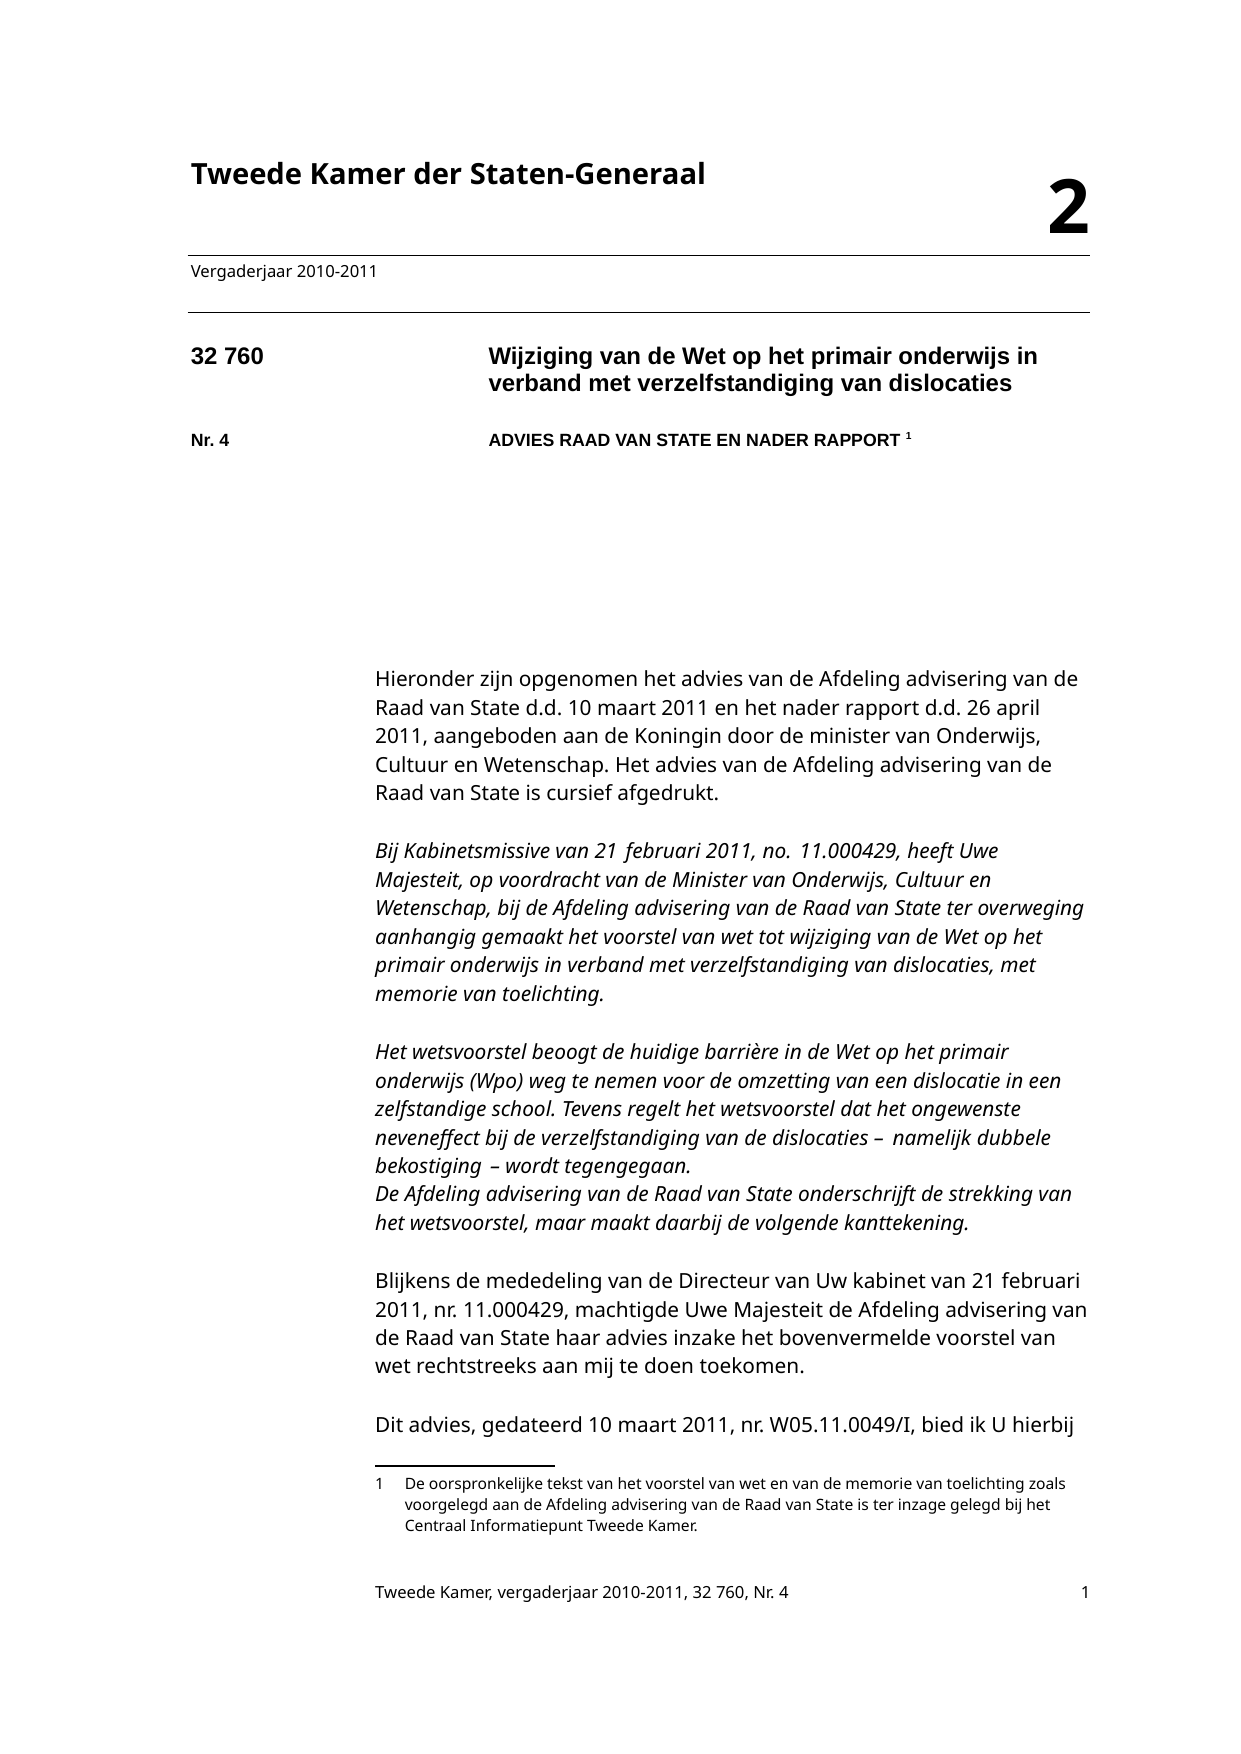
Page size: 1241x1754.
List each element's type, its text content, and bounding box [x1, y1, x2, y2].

text Hieronder zijn opgenomen het advies van de Afdeling advisering van de Raad van State d.d. 10 maart 2011 en het nader rapport d.d. 26 april 2011, aangeboden aan de Koningin door de minister van Onderwijs, Cultuur en Wetenschap. Het advies van de Afdeling advisering van de Raad van State is cursief afgedrukt. [375, 664, 1090, 807]
table_header 2 [910, 150, 1090, 255]
table_cell Vergaderjaar 2010-2011 [188, 256, 485, 312]
text De Afdeling advisering van de Raad van State onderschrijft de strekking van het wetsvoorstel, maar maakt daarbij de volgende kanttekening. [375, 1179, 1090, 1236]
table_cell 32 760 [188, 339, 485, 427]
text Dit advies, gedateerd 10 maart 2011, nr. W05.11.0049/I, bied ik U hierbij [375, 1410, 1090, 1438]
table_cell ADVIES RAAD VAN STATE EN NADER RAPPORT [485, 427, 1090, 546]
table_cell [188, 313, 485, 339]
table_cell [485, 313, 1090, 339]
text Blijkens de mededeling van de Directeur van Uw kabinet van 21 februari 2011, nr. 11.000429, machtigde Uwe Majesteit de Afdeling advisering van de Raad van State haar advies inzake het bovenvermelde voorstel van wet rechtstreeks aan mij te doen toekomen. [375, 1266, 1090, 1380]
text Het wetsvoorstel beoogt de huidige barrière in de Wet op het primair onderwijs (Wpo) weg te nemen voor de omzetting van een dislocatie in een zelfstandige school. Tevens regelt het wetsvoorstel dat het ongewenste neveneffect bij de verzelfstandiging van de dislocaties – namelijk dubbele bekostiging – wordt tegengegaan. [375, 1037, 1090, 1179]
table_cell Nr. 4 [188, 427, 485, 546]
table_header Tweede Kamer der Staten-Generaal [188, 150, 909, 255]
text Bij Kabinetsmissive van 21 februari 2011, no. 11.000429, heeft Uwe Majesteit, op voordracht van de Minister van Onderwijs, Cultuur en Wetenschap, bij de Afdeling advisering van de Raad van State ter overweging aanhangig gemaakt het voorstel van wet tot wijziging van de Wet op het primair onderwijs in verband met verzelfstandiging van dislocaties, met memorie van toelichting. [375, 837, 1090, 1007]
table_cell Wijziging van de Wet op het primair onderwijs in verband met verzelfstandiging van dislocaties [485, 339, 1090, 427]
table_cell [485, 256, 1090, 312]
